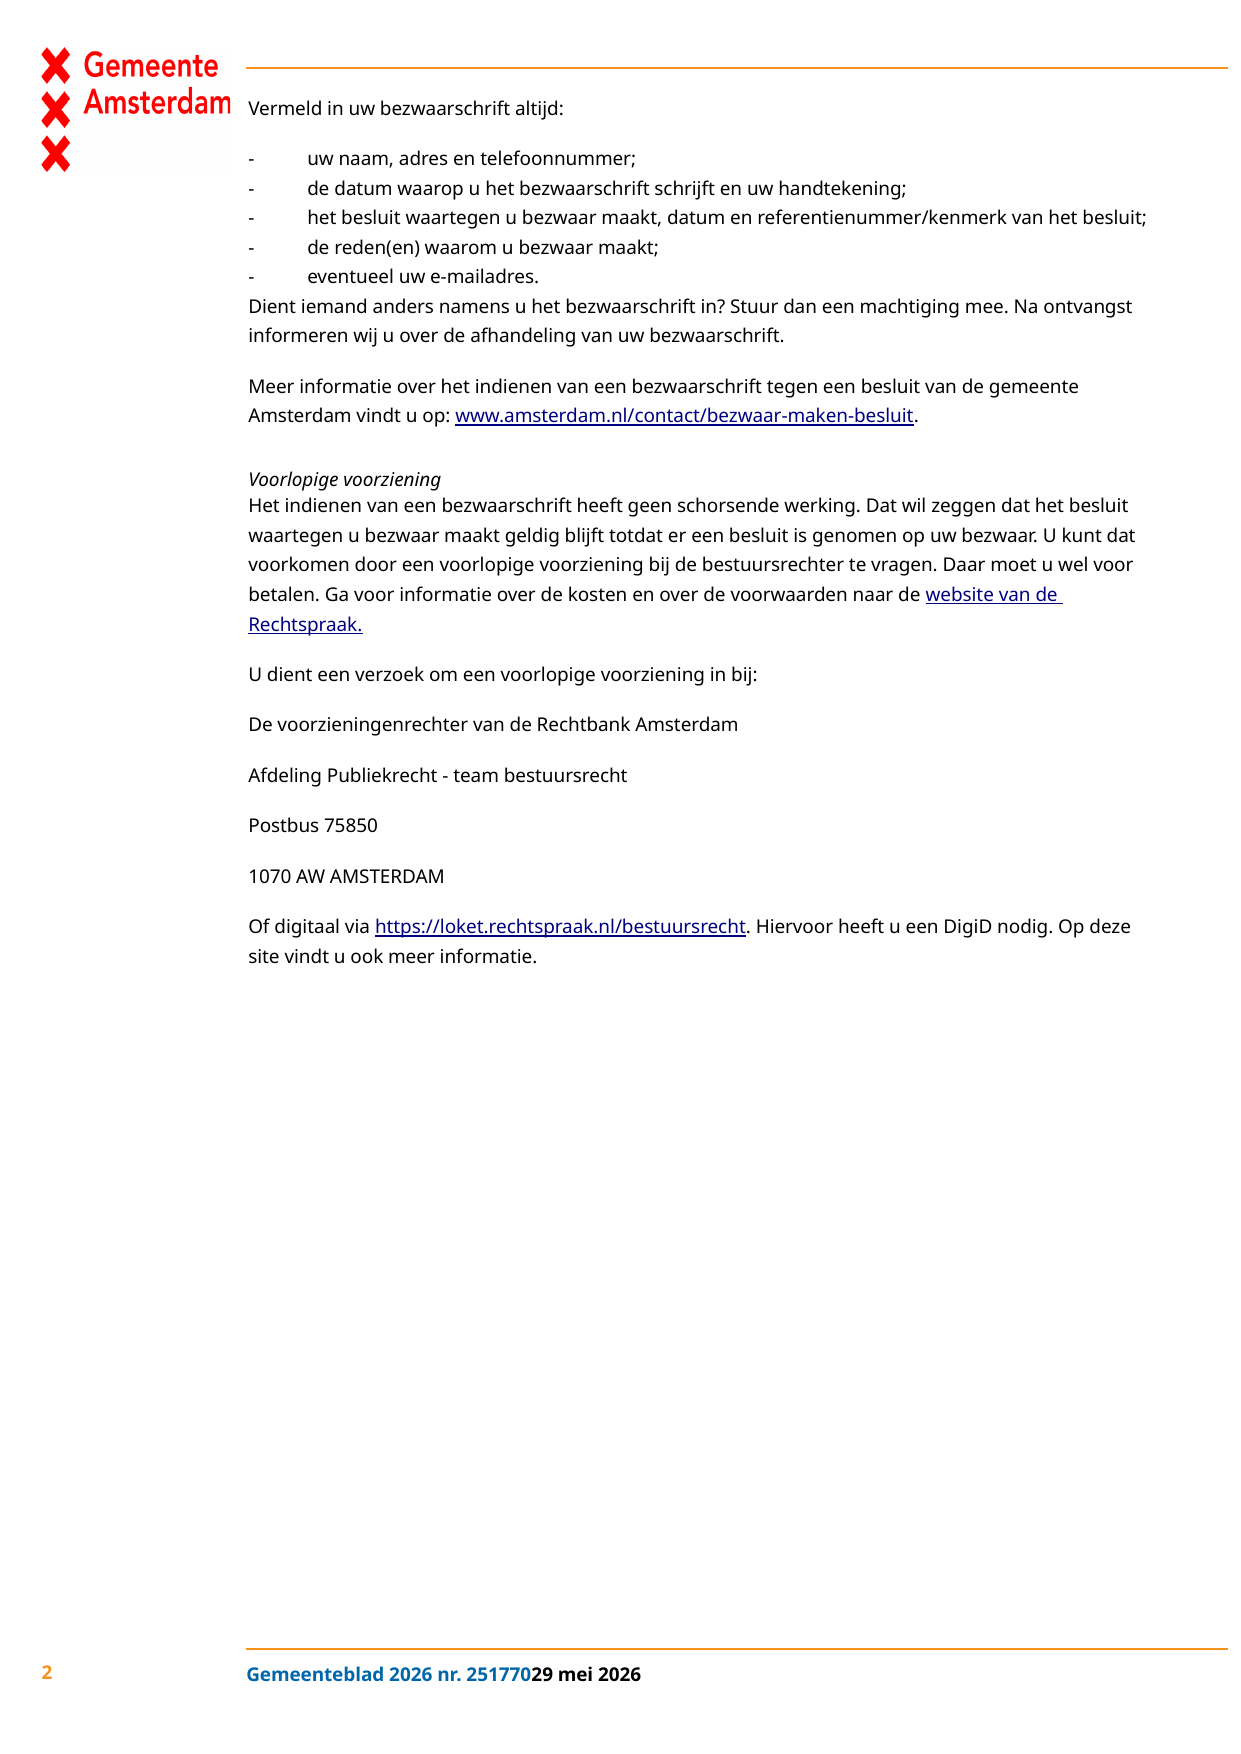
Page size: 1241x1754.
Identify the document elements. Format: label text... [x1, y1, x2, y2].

list eventueel uw e-mailadres. [248, 263, 1152, 289]
text Het indienen van een bezwaarschrift heeft geen schorsende werking. Dat wil zeggen dat het besluit waartegen u bezwaar maakt geldig blijft totdat er een besluit is genomen op uw bezwaar. U kunt dat voorkomen door een voorlopige voorziening bij de bestuursrechter te vragen. Daar moet u wel voor betalen. Ga voor informatie over de kosten en over de voorwaarden naar de website van de Rechtspraak. [248, 492, 1152, 636]
list de reden(en) waarom u bezwaar maakt; [248, 234, 1152, 260]
text Meer informatie over het indienen van een bezwaarschrift tegen een besluit van de gemeente Amsterdam vindt u op: www.amsterdam.nl/contact/bezwaar-maken-besluit. [248, 373, 1152, 428]
text U dient een verzoek om een voorlopige voorziening in bij: [248, 661, 1152, 687]
text Voorlopige voorziening [248, 467, 1152, 492]
text Vermeld in uw bezwaarschrift altijd: [248, 95, 1152, 121]
picture [41, 47, 231, 172]
text Postbus 75850 [248, 812, 1152, 838]
list uw naam, adres en telefoonnummer; [248, 145, 1152, 171]
text De voorzieningenrechter van de Rechtbank Amsterdam [248, 712, 1152, 737]
text Dient iemand anders namens u het bezwaarschrift in? Stuur dan een machtiging mee. Na ontvangst informeren wij u over de afhandeling van uw bezwaarschrift. [248, 293, 1152, 348]
text Afdeling Publiekrecht - team bestuursrecht [248, 762, 1152, 788]
text 1070 AW AMSTERDAM [248, 863, 1152, 888]
text Of digitaal via https://loket.rechtspraak.nl/bestuursrecht. Hiervoor heeft u een DigiD nodig. Op deze site vindt u ook meer informatie. [248, 913, 1152, 968]
list de datum waarop u het bezwaarschrift schrijft en uw handtekening; [248, 175, 1152, 201]
list het besluit waartegen u bezwaar maakt, datum en referentienummer/kenmerk van het besluit; [248, 204, 1152, 230]
